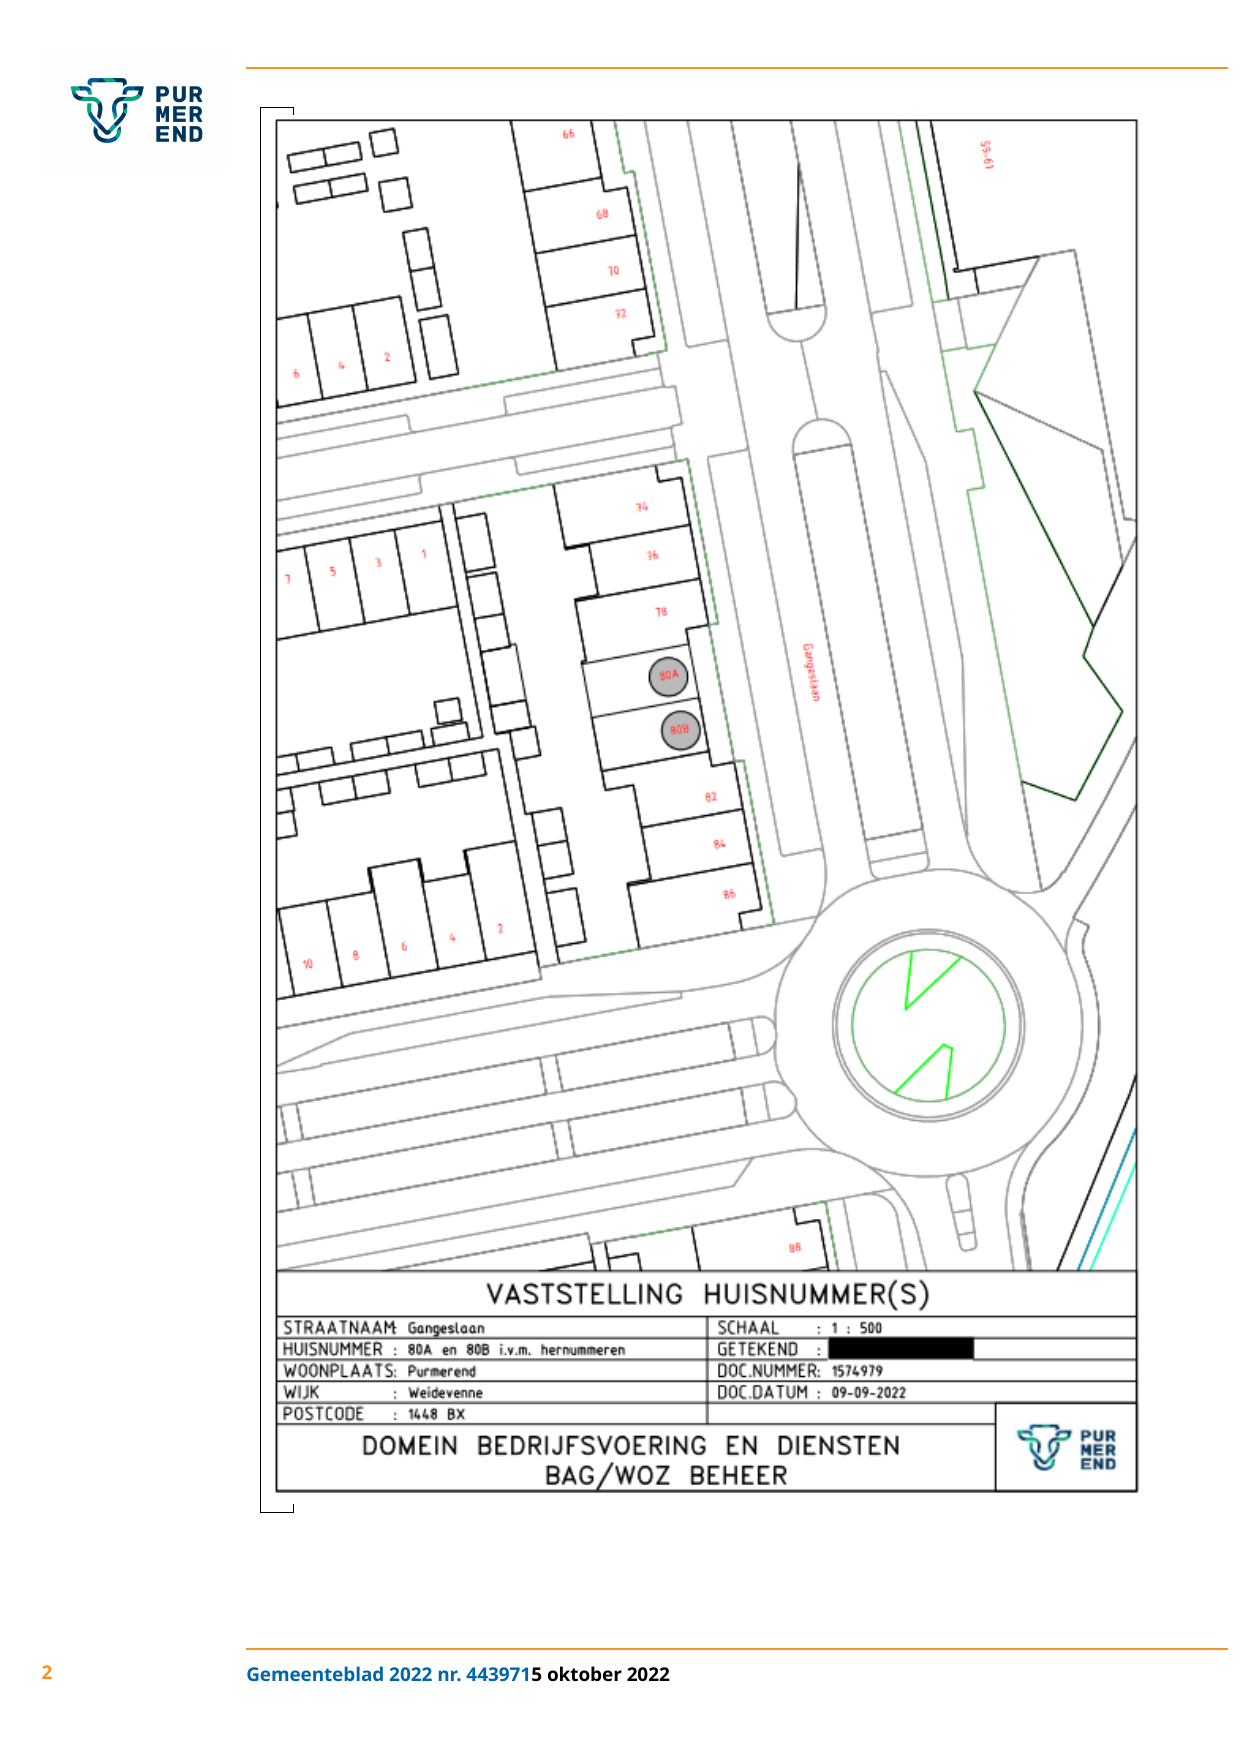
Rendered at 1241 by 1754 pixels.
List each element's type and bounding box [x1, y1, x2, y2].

picture [268, 115, 1147, 1504]
picture [41, 47, 231, 172]
